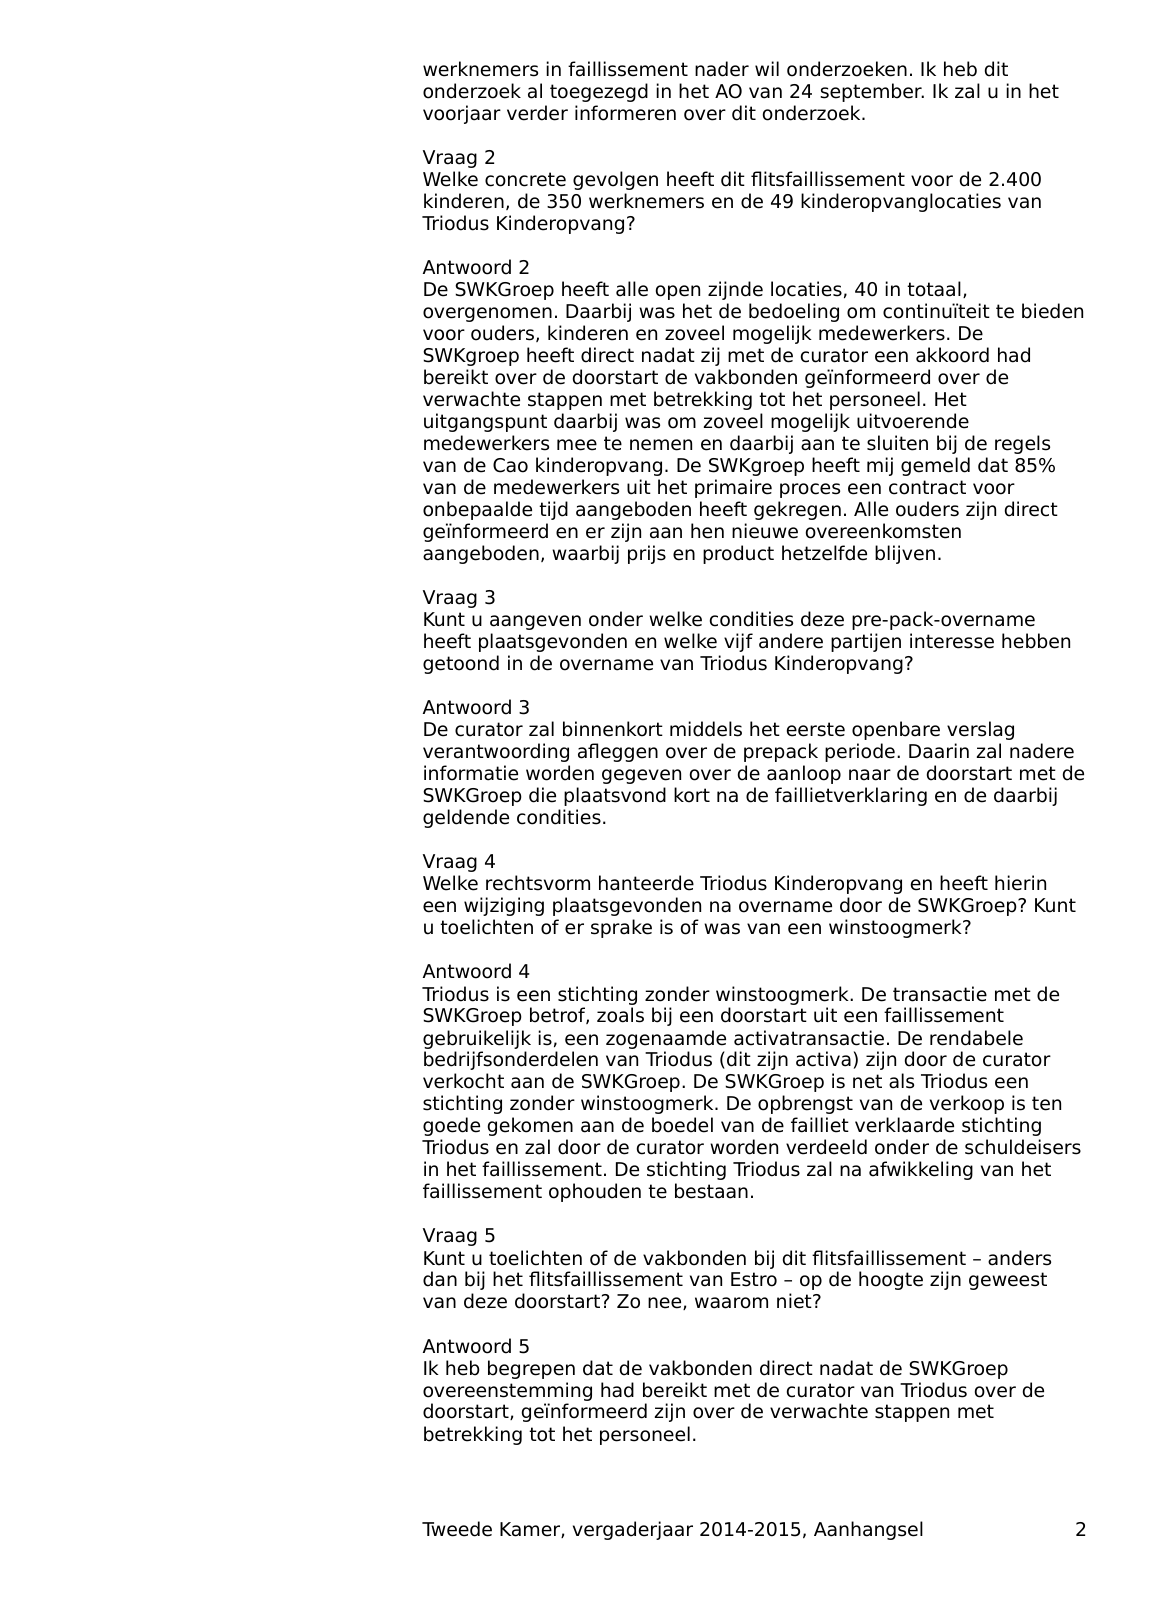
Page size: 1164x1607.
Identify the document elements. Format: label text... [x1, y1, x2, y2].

text Vraag 3 [422, 587, 1087, 609]
text Antwoord 4 [422, 961, 1087, 983]
text Antwoord 5 [422, 1336, 1087, 1357]
text werknemers in faillissement nader wil onderzoeken. Ik heb dit onderzoek al toegezegd in het AO van 24 september. Ik zal u in het voorjaar verder informeren over dit onderzoek. [422, 59, 1087, 125]
text Ik heb begrepen dat de vakbonden direct nadat de SWKGroep overeenstemming had bereikt met de curator van Triodus over de doorstart, geïnformeerd zijn over de verwachte stappen met betrekking tot het personeel. [422, 1357, 1087, 1445]
text Kunt u toelichten of de vakbonden bij dit flitsfaillissement – anders dan bij het flitsfaillissement van Estro – op de hoogte zijn geweest van deze doorstart? Zo nee, waarom niet? [422, 1247, 1087, 1313]
text Antwoord 3 [422, 697, 1087, 719]
text Triodus is een stichting zonder winstoogmerk. De transactie met de SWKGroep betrof, zoals bij een doorstart uit een faillissement gebruikelijk is, een zogenaamde activatransactie. De rendabele bedrijfsonderdelen van Triodus (dit zijn activa) zijn door de curator verkocht aan de SWKGroep. De SWKGroep is net als Triodus een stichting zonder winstoogmerk. De opbrengst van de verkoop is ten goede gekomen aan de boedel van de failliet verklaarde stichting Triodus en zal door de curator worden verdeeld onder de schuldeisers in het faillissement. De stichting Triodus zal na afwikkeling van het faillissement ophouden te bestaan. [422, 983, 1087, 1203]
text Antwoord 2 [422, 257, 1087, 279]
text Vraag 2 [422, 147, 1087, 169]
text Kunt u aangeven onder welke condities deze pre-pack-overname heeft plaatsgevonden en welke vijf andere partijen interesse hebben getoond in de overname van Triodus Kinderopvang? [422, 609, 1087, 675]
text De SWKGroep heeft alle open zijnde locaties, 40 in totaal, overgenomen. Daarbij was het de bedoeling om continuïteit te bieden voor ouders, kinderen en zoveel mogelijk medewerkers. De SWKgroep heeft direct nadat zij met de curator een akkoord had bereikt over de doorstart de vakbonden geïnformeerd over de verwachte stappen met betrekking tot het personeel. Het uitgangspunt daarbij was om zoveel mogelijk uitvoerende medewerkers mee te nemen en daarbij aan te sluiten bij de regels van de Cao kinderopvang. De SWKgroep heeft mij gemeld dat 85% van de medewerkers uit het primaire proces een contract voor onbepaalde tijd aangeboden heeft gekregen. Alle ouders zijn direct geïnformeerd en er zijn aan hen nieuwe overeenkomsten aangeboden, waarbij prijs en product hetzelfde blijven. [422, 279, 1087, 565]
text Welke concrete gevolgen heeft dit flitsfaillissement voor de 2.400 kinderen, de 350 werknemers en de 49 kinderopvanglocaties van Triodus Kinderopvang? [422, 169, 1087, 235]
text Vraag 4 [422, 851, 1087, 873]
text De curator zal binnenkort middels het eerste openbare verslag verantwoording afleggen over de prepack periode. Daarin zal nadere informatie worden gegeven over de aanloop naar de doorstart met de SWKGroep die plaatsvond kort na de faillietverklaring en de daarbij geldende condities. [422, 719, 1087, 829]
text Welke rechtsvorm hanteerde Triodus Kinderopvang en heeft hierin een wijziging plaatsgevonden na overname door de SWKGroep? Kunt u toelichten of er sprake is of was van een winstoogmerk? [422, 873, 1087, 939]
text Vraag 5 [422, 1225, 1087, 1247]
